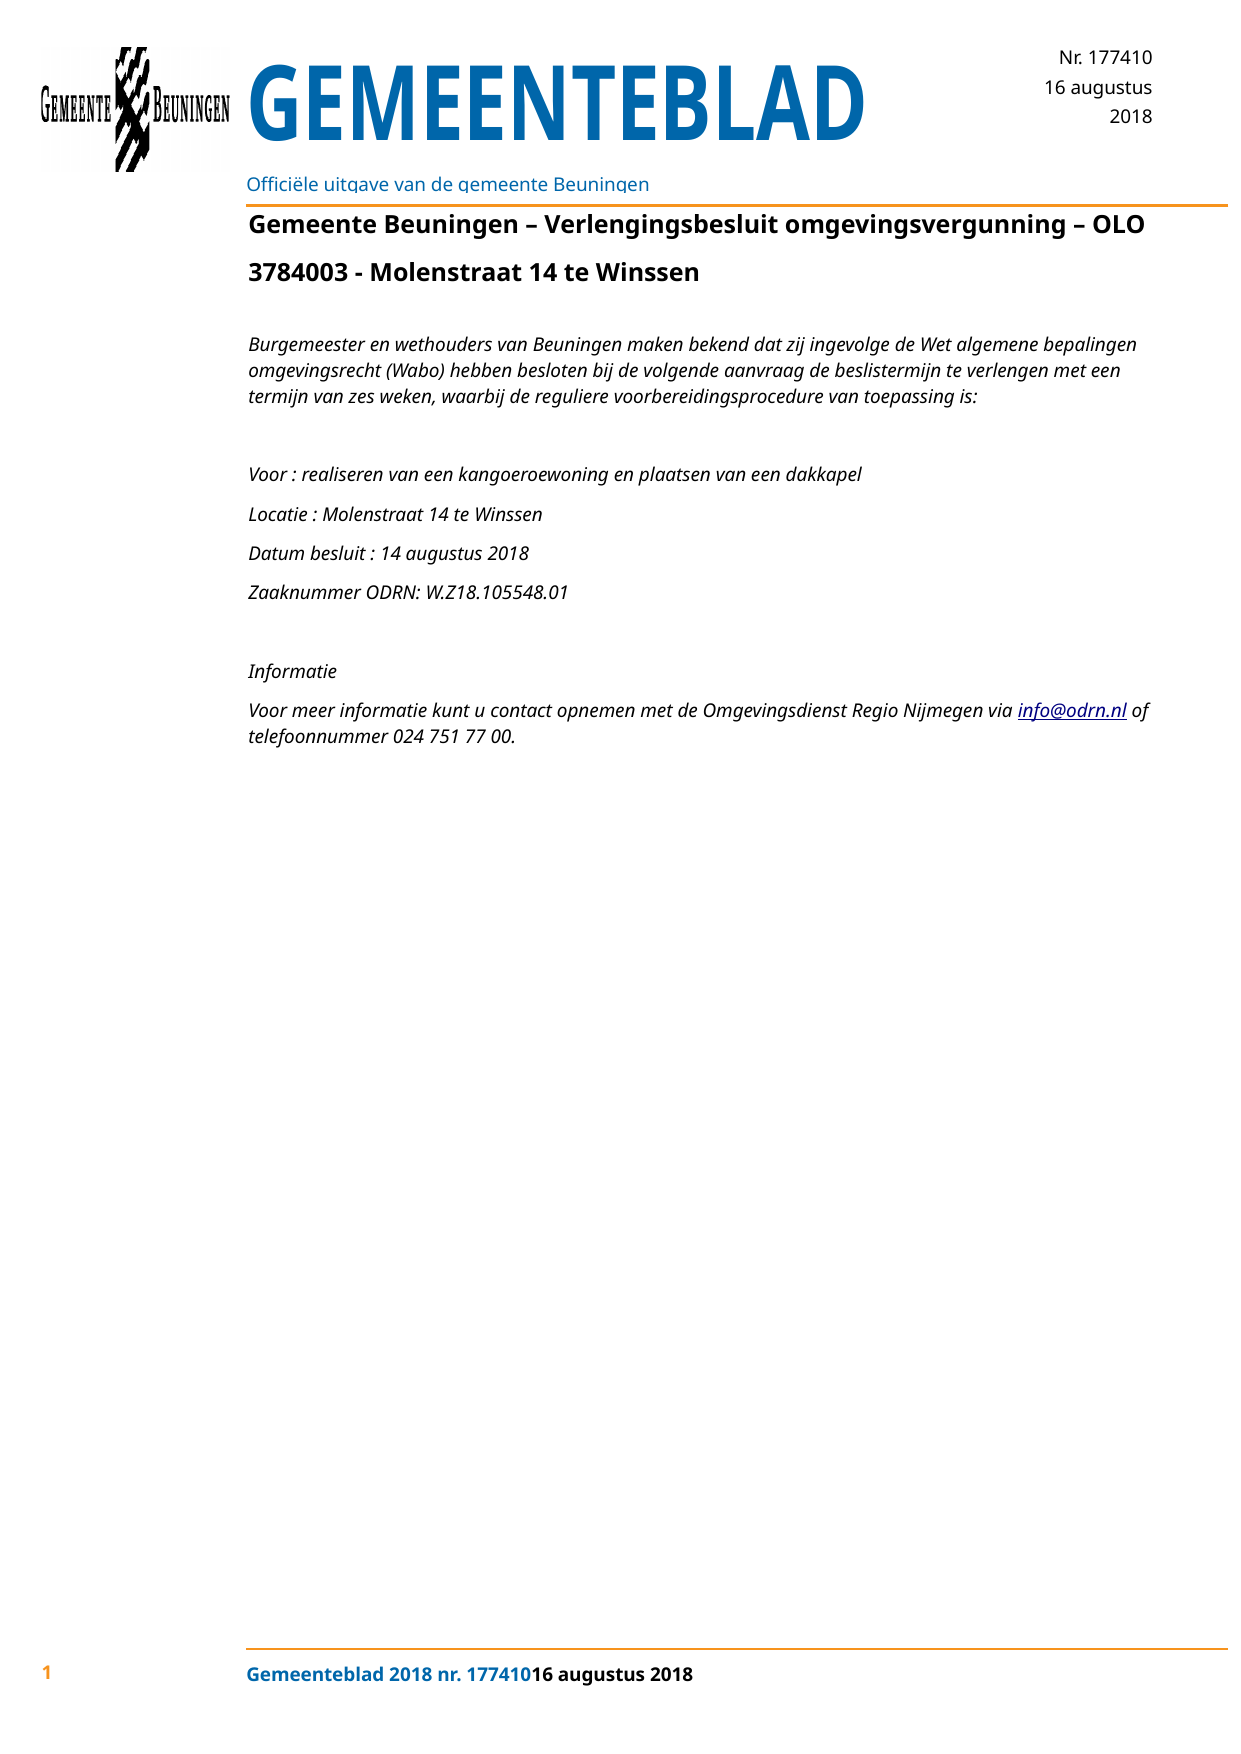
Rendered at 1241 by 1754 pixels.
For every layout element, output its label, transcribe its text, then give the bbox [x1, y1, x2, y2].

text Voor : realiseren van een kangoeroewoning en plaatsen van een dakkapel [248, 461, 1152, 487]
text Voor meer informatie kunt u contact opnemen met de Omgevingsdienst Regio Nijmegen via info@odrn.nl of telefoonnummer 024 751 77 00. [248, 697, 1152, 748]
text Datum besluit : 14 augustus 2018 [248, 540, 1152, 566]
text Gemeente Beuningen – Verlengingsbesluit omgevingsvergunning – OLO 3784003 - Molenstraat 14 te Winssen [248, 207, 1152, 288]
text Zaaknummer ODRN: W.Z18.105548.01 [248, 579, 1152, 605]
text Burgemeester en wethouders van Beuningen maken bekend dat zij ingevolge de Wet algemene bepalingen omgevingsrecht (Wabo) hebben besloten bij de volgende aanvraag de beslistermijn te verlengen met een termijn van zes weken, waarbij de reguliere voorbereidingsprocedure van toepassing is: [248, 331, 1152, 409]
picture [41, 47, 231, 172]
text Locatie : Molenstraat 14 te Winssen [248, 501, 1152, 526]
text Informatie [248, 658, 1152, 683]
